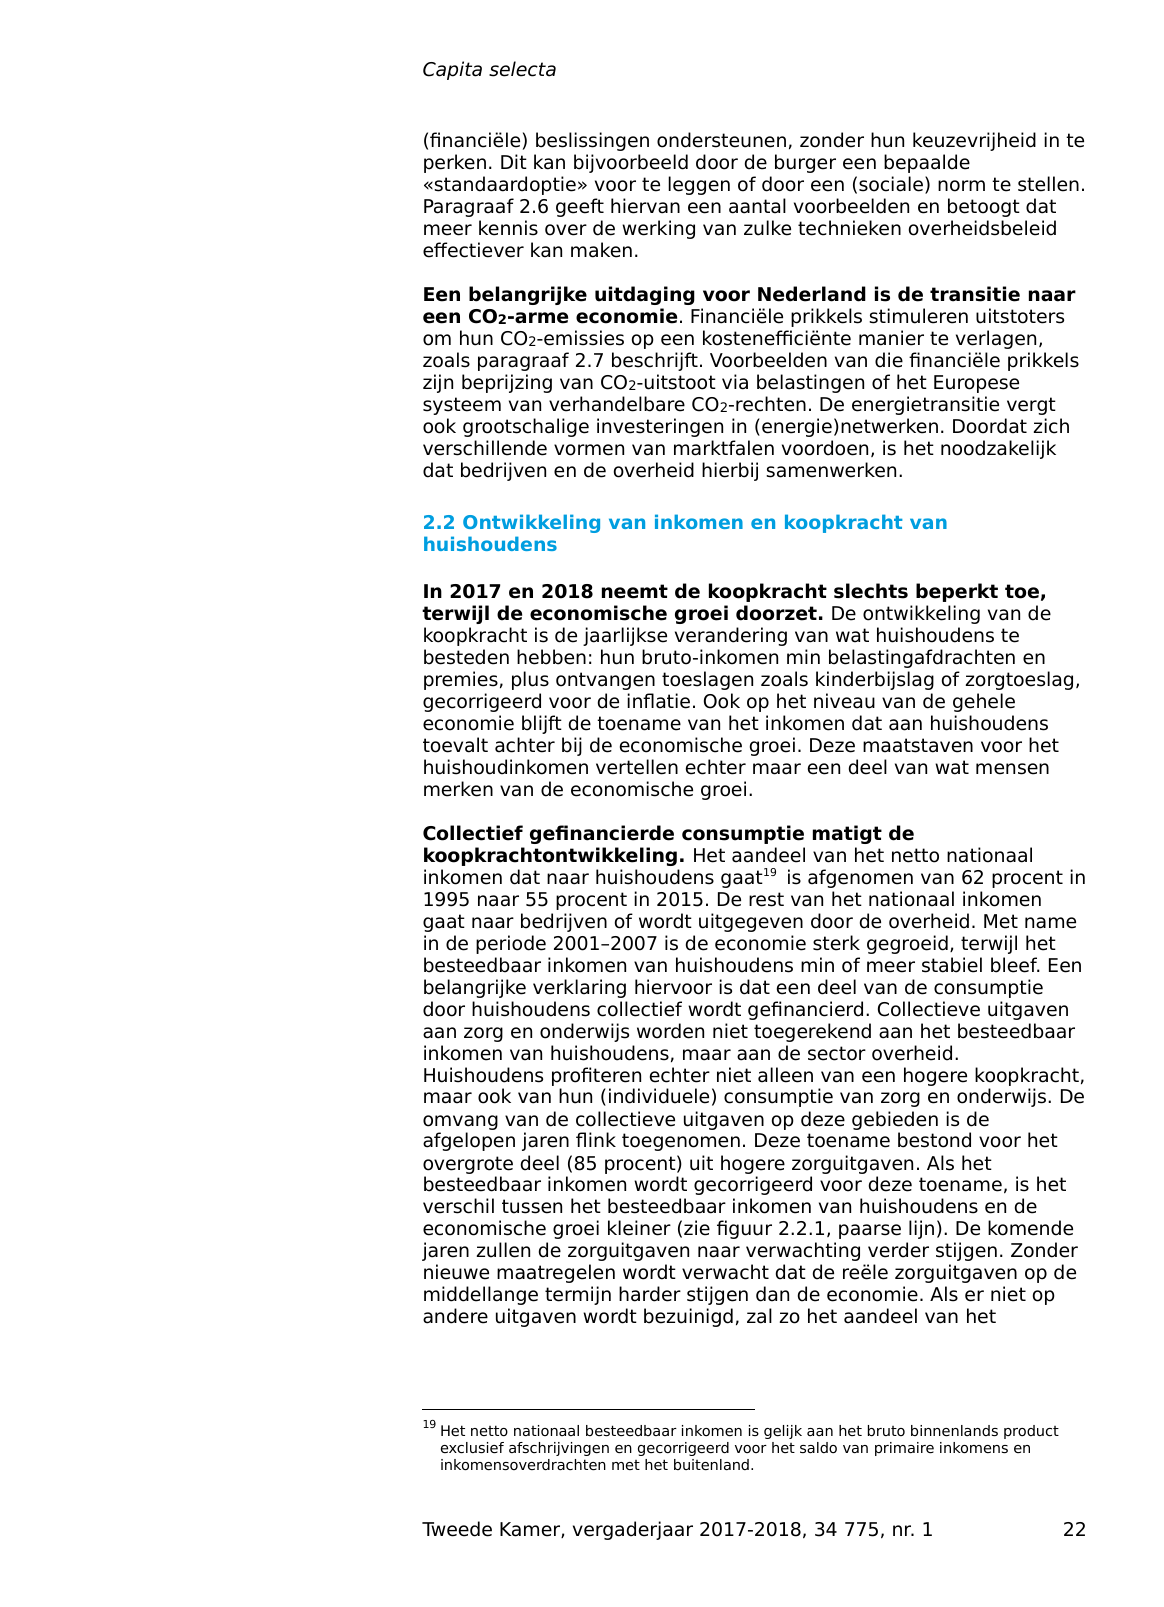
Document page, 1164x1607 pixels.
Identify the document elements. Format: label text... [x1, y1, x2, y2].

text Het netto nationaal besteedbaar inkomen is gelijk aan het bruto binnenlands product exclusief afschrijvingen en gecorrigeerd voor het saldo van primaire inkomens en inkomensoverdrachten met het buitenland. [422, 1418, 1087, 1474]
text Een belangrijke uitdaging voor Nederland is de transitie naar een CO2-arme economie. Financiële prikkels stimuleren uitstoters om hun CO2-emissies op een kostenefficiënte manier te verlagen, zoals paragraaf 2.7 beschrijft. Voorbeelden van die financiële prikkels zijn beprijzing van CO2-uitstoot via belastingen of het Europese systeem van verhandelbare CO2-rechten. De energietransitie vergt ook grootschalige investeringen in (energie)netwerken. Doordat zich verschillende vormen van marktfalen voordoen, is het noodzakelijk dat bedrijven en de overheid hierbij samenwerken. [422, 284, 1087, 482]
text (financiële) beslissingen ondersteunen, zonder hun keuzevrijheid in te perken. Dit kan bijvoorbeeld door de burger een bepaalde «standaardoptie» voor te leggen of door een (sociale) norm te stellen. Paragraaf 2.6 geeft hiervan een aantal voorbeelden en betoogt dat meer kennis over de werking van zulke technieken overheidsbeleid effectiever kan maken. [422, 130, 1087, 262]
subtitle 2.2 Ontwikkeling van inkomen en koopkracht van huishoudens [422, 512, 1087, 556]
text In 2017 en 2018 neemt de koopkracht slechts beperkt toe, terwijl de economische groei doorzet. De ontwikkeling van de koopkracht is de jaarlijkse verandering van wat huishoudens te besteden hebben: hun bruto-inkomen min belastingafdrachten en premies, plus ontvangen toeslagen zoals kinderbijslag of zorgtoeslag, gecorrigeerd voor de inflatie. Ook op het niveau van de gehele economie blijft de toename van het inkomen dat aan huishoudens toevalt achter bij de economische groei. Deze maatstaven voor het huishoudinkomen vertellen echter maar een deel van wat mensen merken van de economische groei. [422, 581, 1087, 801]
text Collectief gefinancierde consumptie matigt de koopkrachtontwikkeling. Het aandeel van het netto nationaal inkomen dat naar huishoudens gaat is afgenomen van 62 procent in 1995 naar 55 procent in 2015. De rest van het nationaal inkomen gaat naar bedrijven of wordt uitgegeven door de overheid. Met name in de periode 2001–2007 is de economie sterk gegroeid, terwijl het besteedbaar inkomen van huishoudens min of meer stabiel bleef. Een belangrijke verklaring hiervoor is dat een deel van de consumptie door huishoudens collectief wordt gefinancierd. Collectieve uitgaven aan zorg en onderwijs worden niet toegerekend aan het besteedbaar inkomen van huishoudens, maar aan de sector overheid. Huishoudens profiteren echter niet alleen van een hogere koopkracht, maar ook van hun (individuele) consumptie van zorg en onderwijs. De omvang van de collectieve uitgaven op deze gebieden is de afgelopen jaren flink toegenomen. Deze toename bestond voor het overgrote deel (85 procent) uit hogere zorguitgaven. Als het besteedbaar inkomen wordt gecorrigeerd voor deze toename, is het verschil tussen het besteedbaar inkomen van huishoudens en de economische groei kleiner (zie figuur 2.2.1, paarse lijn). De komende jaren zullen de zorguitgaven naar verwachting verder stijgen. Zonder nieuwe maatregelen wordt verwacht dat de reële zorguitgaven op de middellange termijn harder stijgen dan de economie. Als er niet op andere uitgaven wordt bezuinigd, zal zo het aandeel van het [422, 823, 1087, 1328]
